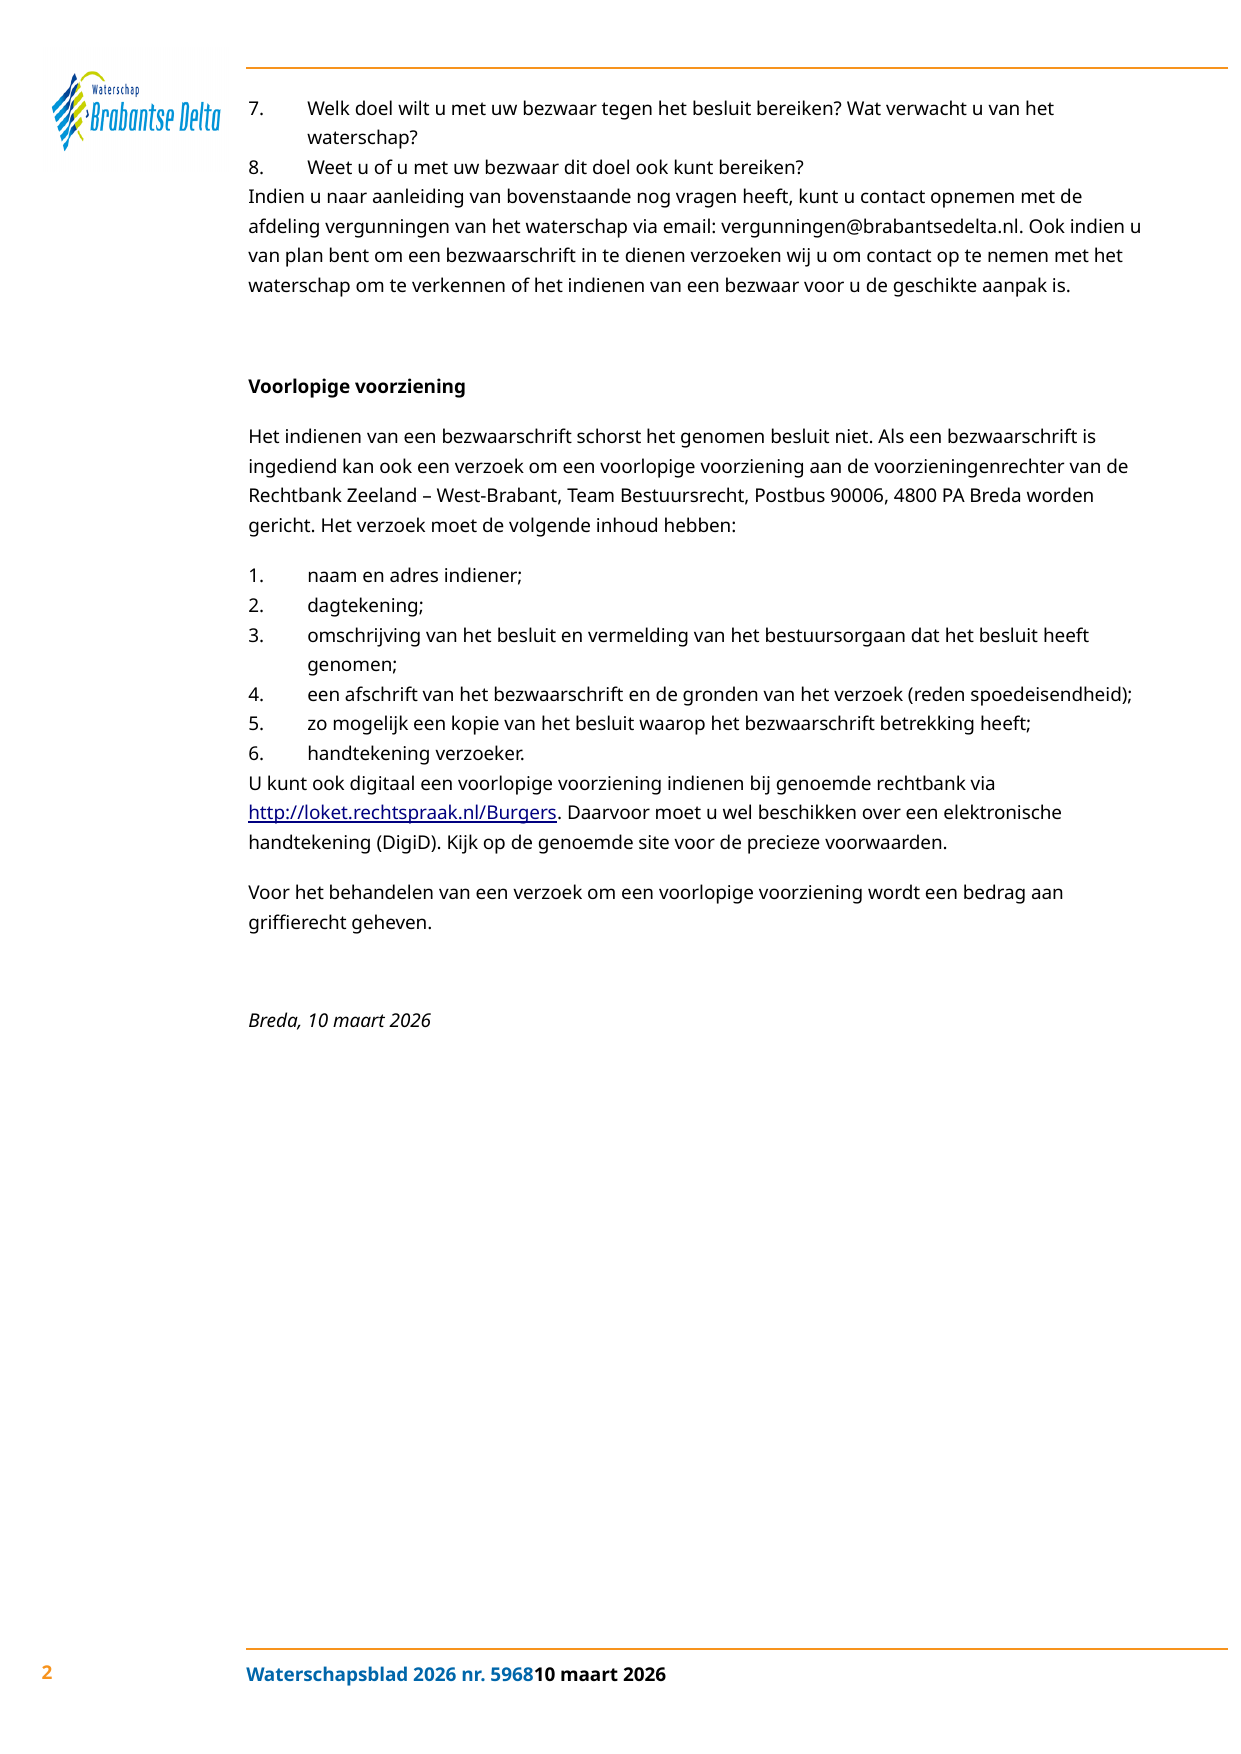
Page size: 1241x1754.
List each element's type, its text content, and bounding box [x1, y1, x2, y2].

list omschrijving van het besluit en vermelding van het bestuursorgaan dat het besluit heeft genomen; [248, 622, 1152, 677]
list Weet u of u met uw bezwaar dit doel ook kunt bereiken? [248, 154, 1152, 180]
list handtekening verzoeker. [248, 740, 1152, 766]
list zo mogelijk een kopie van het besluit waarop het bezwaarschrift betrekking heeft; [248, 711, 1152, 736]
text Indien u naar aanleiding van bovenstaande nog vragen heeft, kunt u contact opnemen met de afdeling vergunningen van het waterschap via email: vergunningen@brabantsedelta.nl. Ook indien u van plan bent om een bezwaarschrift in te dienen verzoeken wij u om contact op te nemen met het waterschap om te verkennen of het indienen van een bezwaar voor u de geschikte aanpak is. [248, 183, 1152, 298]
list een afschrift van het bezwaarschrift en de gronden van het verzoek (reden spoedeisendheid); [248, 681, 1152, 707]
text Voorlopige voorziening [248, 373, 1152, 399]
text Het indienen van een bezwaarschrift schorst het genomen besluit niet. Als een bezwaarschrift is ingediend kan ook een verzoek om een voorlopige voorziening aan de voorzieningenrechter van de Rechtbank Zeeland – West-Brabant, Team Bestuursrecht, Postbus 90006, 4800 PA Breda worden gericht. Het verzoek moet de volgende inhoud hebben: [248, 423, 1152, 538]
list naam en adres indiener; [248, 563, 1152, 588]
text Breda, 10 maart 2026 [248, 1007, 1152, 1033]
list Welk doel wilt u met uw bezwaar tegen het besluit bereiken? Wat verwacht u van het waterschap? [248, 95, 1152, 150]
picture [41, 47, 231, 172]
text U kunt ook digitaal een voorlopige voorziening indienen bij genoemde rechtbank via http://loket.rechtspraak.nl/Burgers. Daarvoor moet u wel beschikken over een elektronische handtekening (DigiD). Kijk op de genoemde site voor de precieze voorwaarden. [248, 770, 1152, 855]
text Voor het behandelen van een verzoek om een voorlopige voorziening wordt een bedrag aan griffierecht geheven. [248, 879, 1152, 935]
list dagtekening; [248, 592, 1152, 618]
